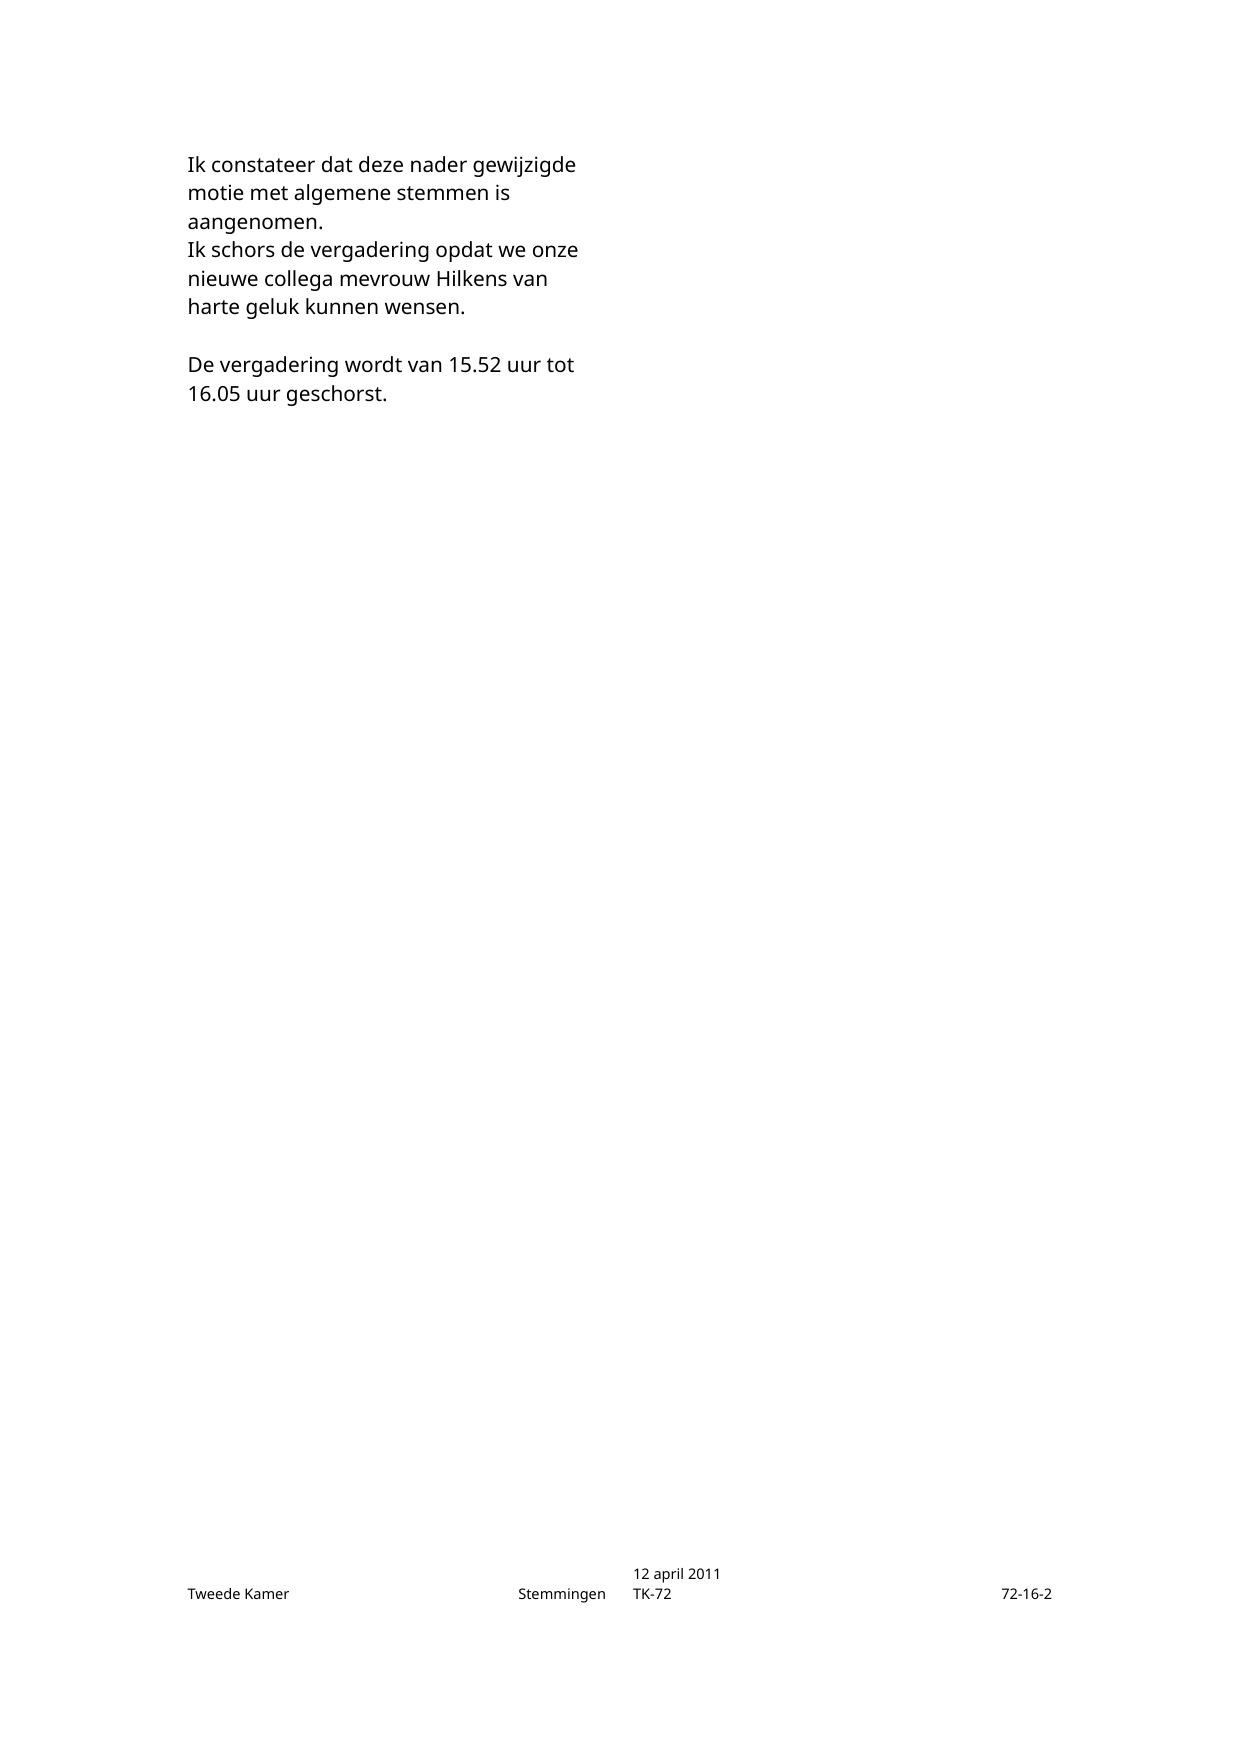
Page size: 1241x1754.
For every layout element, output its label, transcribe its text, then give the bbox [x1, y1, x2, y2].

text Ik constateer dat deze nader gewijzigde motie met algemene stemmen is aangenomen. [187, 150, 605, 235]
text De vergadering wordt van 15.52 uur tot 16.05 uur geschorst. [187, 351, 605, 407]
text Ik schors de vergadering opdat we onze nieuwe collega mevrouw Hilkens van harte geluk kunnen wensen. [187, 235, 605, 321]
